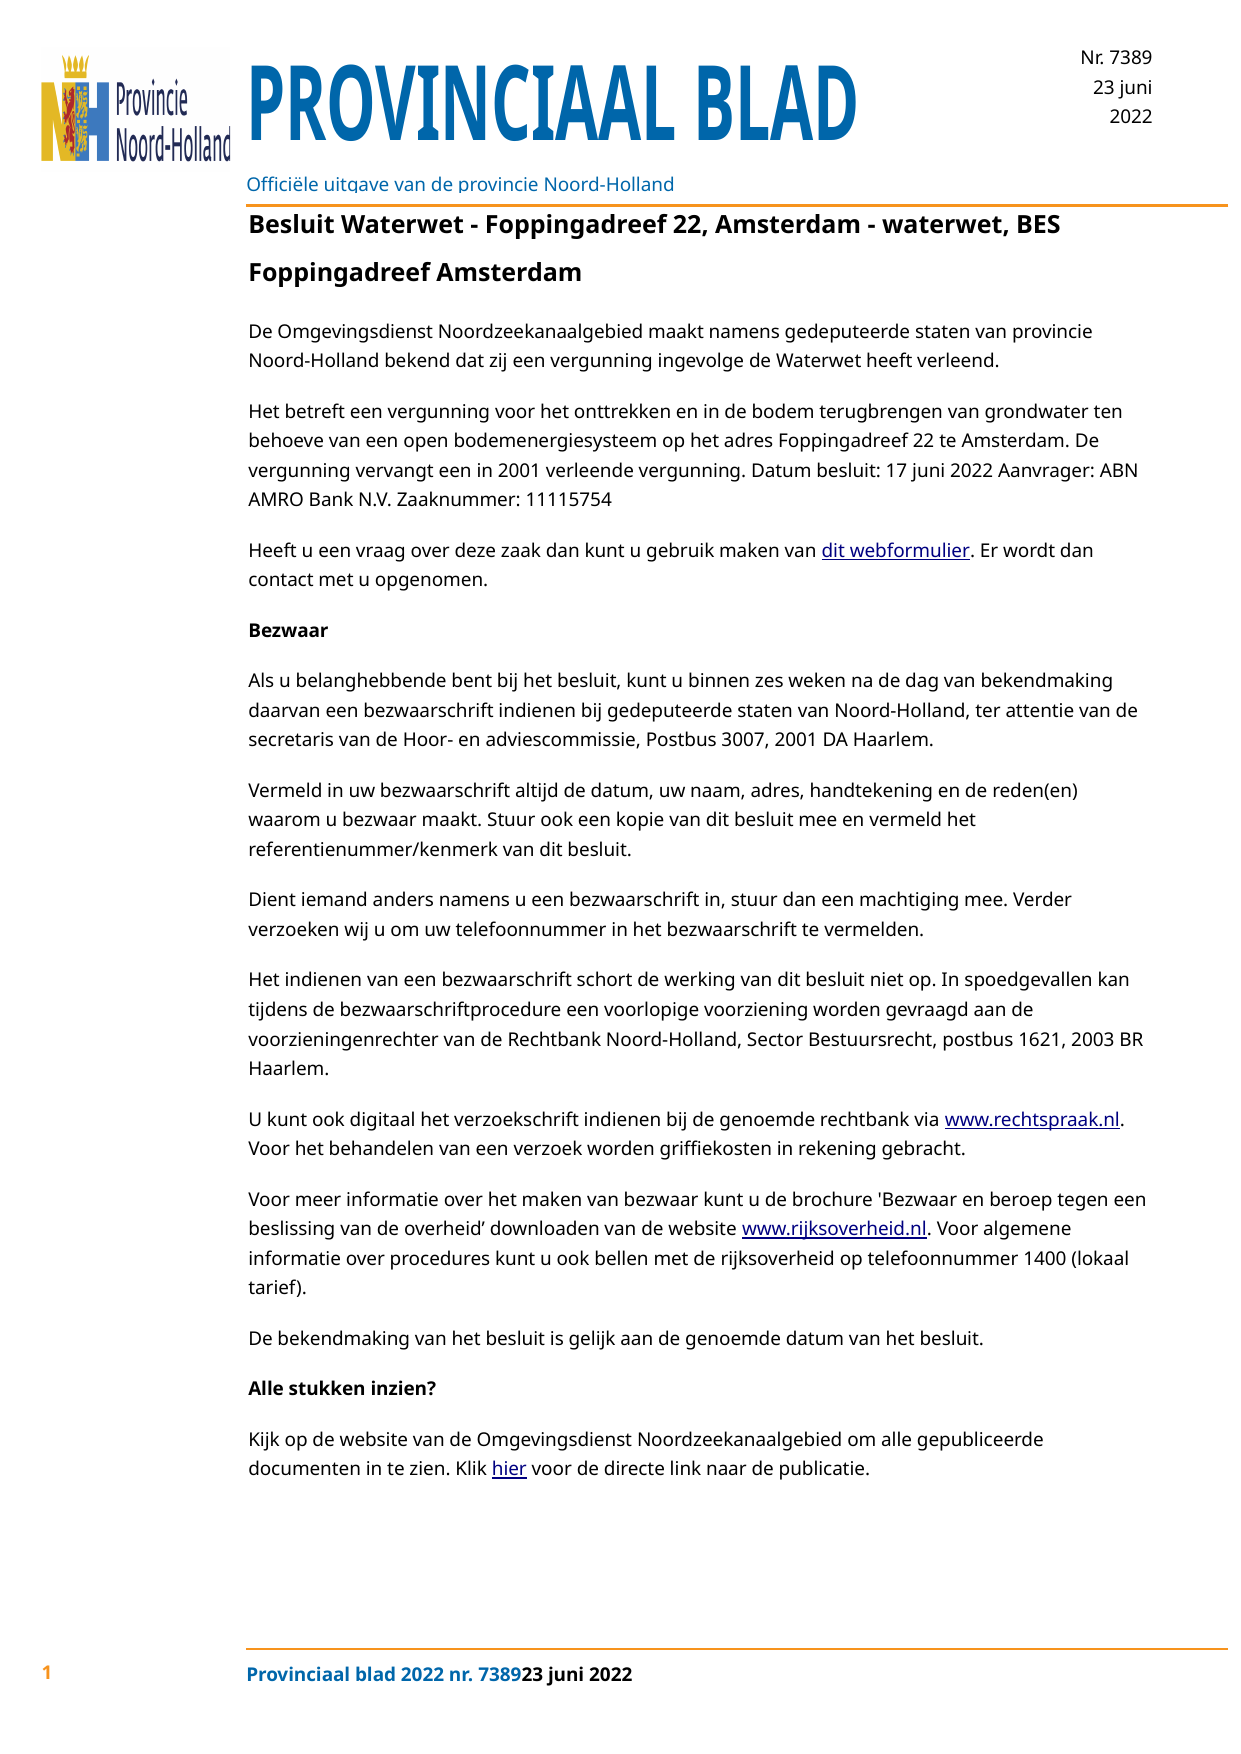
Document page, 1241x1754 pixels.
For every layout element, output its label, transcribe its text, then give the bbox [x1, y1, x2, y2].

text Bezwaar [248, 617, 1152, 643]
text Besluit Waterwet - Foppingadreef 22, Amsterdam - waterwet, BES Foppingadreef Amsterdam [248, 207, 1152, 288]
text Voor meer informatie over het maken van bezwaar kunt u de brochure 'Bezwaar en beroep tegen een beslissing van de overheid’ downloaden van de website www.rijksoverheid.nl. Voor algemene informatie over procedures kunt u ook bellen met de rijksoverheid op telefoonnummer 1400 (lokaal tarief). [248, 1186, 1152, 1300]
picture [41, 47, 231, 172]
text De bekendmaking van het besluit is gelijk aan de genoemde datum van het besluit. [248, 1325, 1152, 1351]
text Vermeld in uw bezwaarschrift altijd de datum, uw naam, adres, handtekening en de reden(en) waarom u bezwaar maakt. Stuur ook een kopie van dit besluit mee en vermeld het referentienummer/kenmerk van dit besluit. [248, 777, 1152, 862]
text Heeft u een vraag over deze zaak dan kunt u gebruik maken van dit webformulier. Er wordt dan contact met u opgenomen. [248, 537, 1152, 592]
text U kunt ook digitaal het verzoekschrift indienen bij de genoemde rechtbank via www.rechtspraak.nl. Voor het behandelen van een verzoek worden griffiekosten in rekening gebracht. [248, 1106, 1152, 1161]
text Alle stukken inzien? [248, 1375, 1152, 1401]
text De Omgevingsdienst Noordzeekanaalgebied maakt namens gedeputeerde staten van provincie Noord-Holland bekend dat zij een vergunning ingevolge de Waterwet heeft verleend. [248, 318, 1152, 373]
text Het indienen van een bezwaarschrift schort de werking van dit besluit niet op. In spoedgevallen kan tijdens de bezwaarschriftprocedure een voorlopige voorziening worden gevraagd aan de voorzieningenrechter van de Rechtbank Noord-Holland, Sector Bestuursrecht, postbus 1621, 2003 BR Haarlem. [248, 967, 1152, 1081]
text Dient iemand anders namens u een bezwaarschrift in, stuur dan een machtiging mee. Verder verzoeken wij u om uw telefoonnummer in het bezwaarschrift te vermelden. [248, 887, 1152, 942]
text Als u belanghebbende bent bij het besluit, kunt u binnen zes weken na de dag van bekendmaking daarvan een bezwaarschrift indienen bij gedeputeerde staten van Noord-Holland, ter attentie van de secretaris van de Hoor- en adviescommissie, Postbus 3007, 2001 DA Haarlem. [248, 667, 1152, 752]
text Het betreft een vergunning voor het onttrekken en in de bodem terugbrengen van grondwater ten behoeve van een open bodemenergiesysteem op het adres Foppingadreef 22 te Amsterdam. De vergunning vervangt een in 2001 verleende vergunning. Datum besluit: 17 juni 2022 Aanvrager: ABN AMRO Bank N.V. Zaaknummer: 11115754 [248, 398, 1152, 512]
text Kijk op de website van de Omgevingsdienst Noordzeekanaalgebied om alle gepubliceerde documenten in te zien. Klik hier voor de directe link naar de publicatie. [248, 1426, 1152, 1481]
